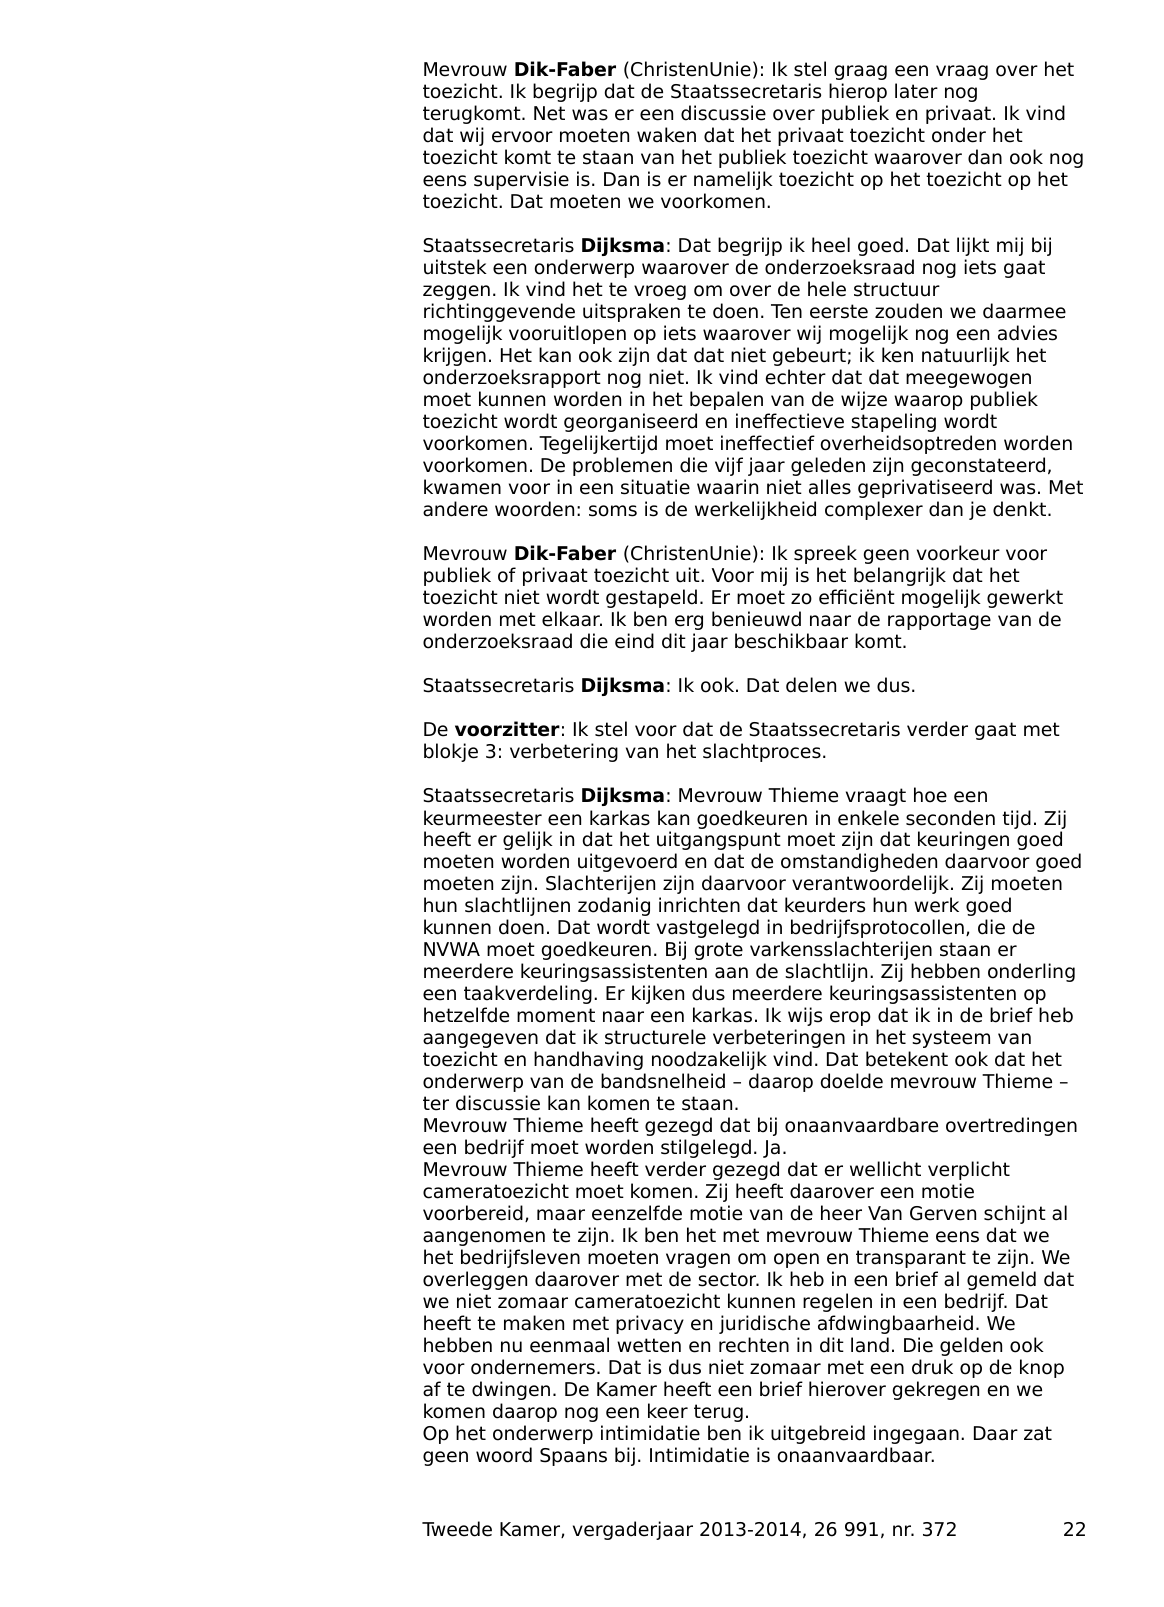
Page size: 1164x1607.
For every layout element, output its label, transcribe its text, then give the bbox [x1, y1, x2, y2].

text Op het onderwerp intimidatie ben ik uitgebreid ingegaan. Daar zat geen woord Spaans bij. Intimidatie is onaanvaardbaar. [422, 1423, 1087, 1467]
text Staatssecretaris Dijksma: Dat begrijp ik heel goed. Dat lijkt mij bij uitstek een onderwerp waarover de onderzoeksraad nog iets gaat zeggen. Ik vind het te vroeg om over de hele structuur richtinggevende uitspraken te doen. Ten eerste zouden we daarmee mogelijk vooruitlopen op iets waarover wij mogelijk nog een advies krijgen. Het kan ook zijn dat dat niet gebeurt; ik ken natuurlijk het onderzoeksrapport nog niet. Ik vind echter dat dat meegewogen moet kunnen worden in het bepalen van de wijze waarop publiek toezicht wordt georganiseerd en ineffectieve stapeling wordt voorkomen. Tegelijkertijd moet ineffectief overheidsoptreden worden voorkomen. De problemen die vijf jaar geleden zijn geconstateerd, kwamen voor in een situatie waarin niet alles geprivatiseerd was. Met andere woorden: soms is de werkelijkheid complexer dan je denkt. [422, 235, 1087, 521]
text Staatssecretaris Dijksma: Mevrouw Thieme vraagt hoe een keurmeester een karkas kan goedkeuren in enkele seconden tijd. Zij heeft er gelijk in dat het uitgangspunt moet zijn dat keuringen goed moeten worden uitgevoerd en dat de omstandigheden daarvoor goed moeten zijn. Slachterijen zijn daarvoor verantwoordelijk. Zij moeten hun slachtlijnen zodanig inrichten dat keurders hun werk goed kunnen doen. Dat wordt vastgelegd in bedrijfsprotocollen, die de NVWA moet goedkeuren. Bij grote varkensslachterijen staan er meerdere keuringsassistenten aan de slachtlijn. Zij hebben onderling een taakverdeling. Er kijken dus meerdere keuringsassistenten op hetzelfde moment naar een karkas. Ik wijs erop dat ik in de brief heb aangegeven dat ik structurele verbeteringen in het systeem van toezicht en handhaving noodzakelijk vind. Dat betekent ook dat het onderwerp van de bandsnelheid – daarop doelde mevrouw Thieme – ter discussie kan komen te staan. [422, 785, 1087, 1115]
text Mevrouw Dik-Faber (ChristenUnie): Ik stel graag een vraag over het toezicht. Ik begrijp dat de Staatssecretaris hierop later nog terugkomt. Net was er een discussie over publiek en privaat. Ik vind dat wij ervoor moeten waken dat het privaat toezicht onder het toezicht komt te staan van het publiek toezicht waarover dan ook nog eens supervisie is. Dan is er namelijk toezicht op het toezicht op het toezicht. Dat moeten we voorkomen. [422, 59, 1087, 213]
text Staatssecretaris Dijksma: Ik ook. Dat delen we dus. [422, 675, 1087, 697]
text Mevrouw Dik-Faber (ChristenUnie): Ik spreek geen voorkeur voor publiek of privaat toezicht uit. Voor mij is het belangrijk dat het toezicht niet wordt gestapeld. Er moet zo efficiënt mogelijk gewerkt worden met elkaar. Ik ben erg benieuwd naar de rapportage van de onderzoeksraad die eind dit jaar beschikbaar komt. [422, 543, 1087, 653]
text De voorzitter: Ik stel voor dat de Staatssecretaris verder gaat met blokje 3: verbetering van het slachtproces. [422, 719, 1087, 763]
text Mevrouw Thieme heeft verder gezegd dat er wellicht verplicht cameratoezicht moet komen. Zij heeft daarover een motie voorbereid, maar eenzelfde motie van de heer Van Gerven schijnt al aangenomen te zijn. Ik ben het met mevrouw Thieme eens dat we het bedrijfsleven moeten vragen om open en transparant te zijn. We overleggen daarover met de sector. Ik heb in een brief al gemeld dat we niet zomaar cameratoezicht kunnen regelen in een bedrijf. Dat heeft te maken met privacy en juridische afdwingbaarheid. We hebben nu eenmaal wetten en rechten in dit land. Die gelden ook voor ondernemers. Dat is dus niet zomaar met een druk op de knop af te dwingen. De Kamer heeft een brief hierover gekregen en we komen daarop nog een keer terug. [422, 1159, 1087, 1423]
text Mevrouw Thieme heeft gezegd dat bij onaanvaardbare overtredingen een bedrijf moet worden stilgelegd. Ja. [422, 1115, 1087, 1159]
